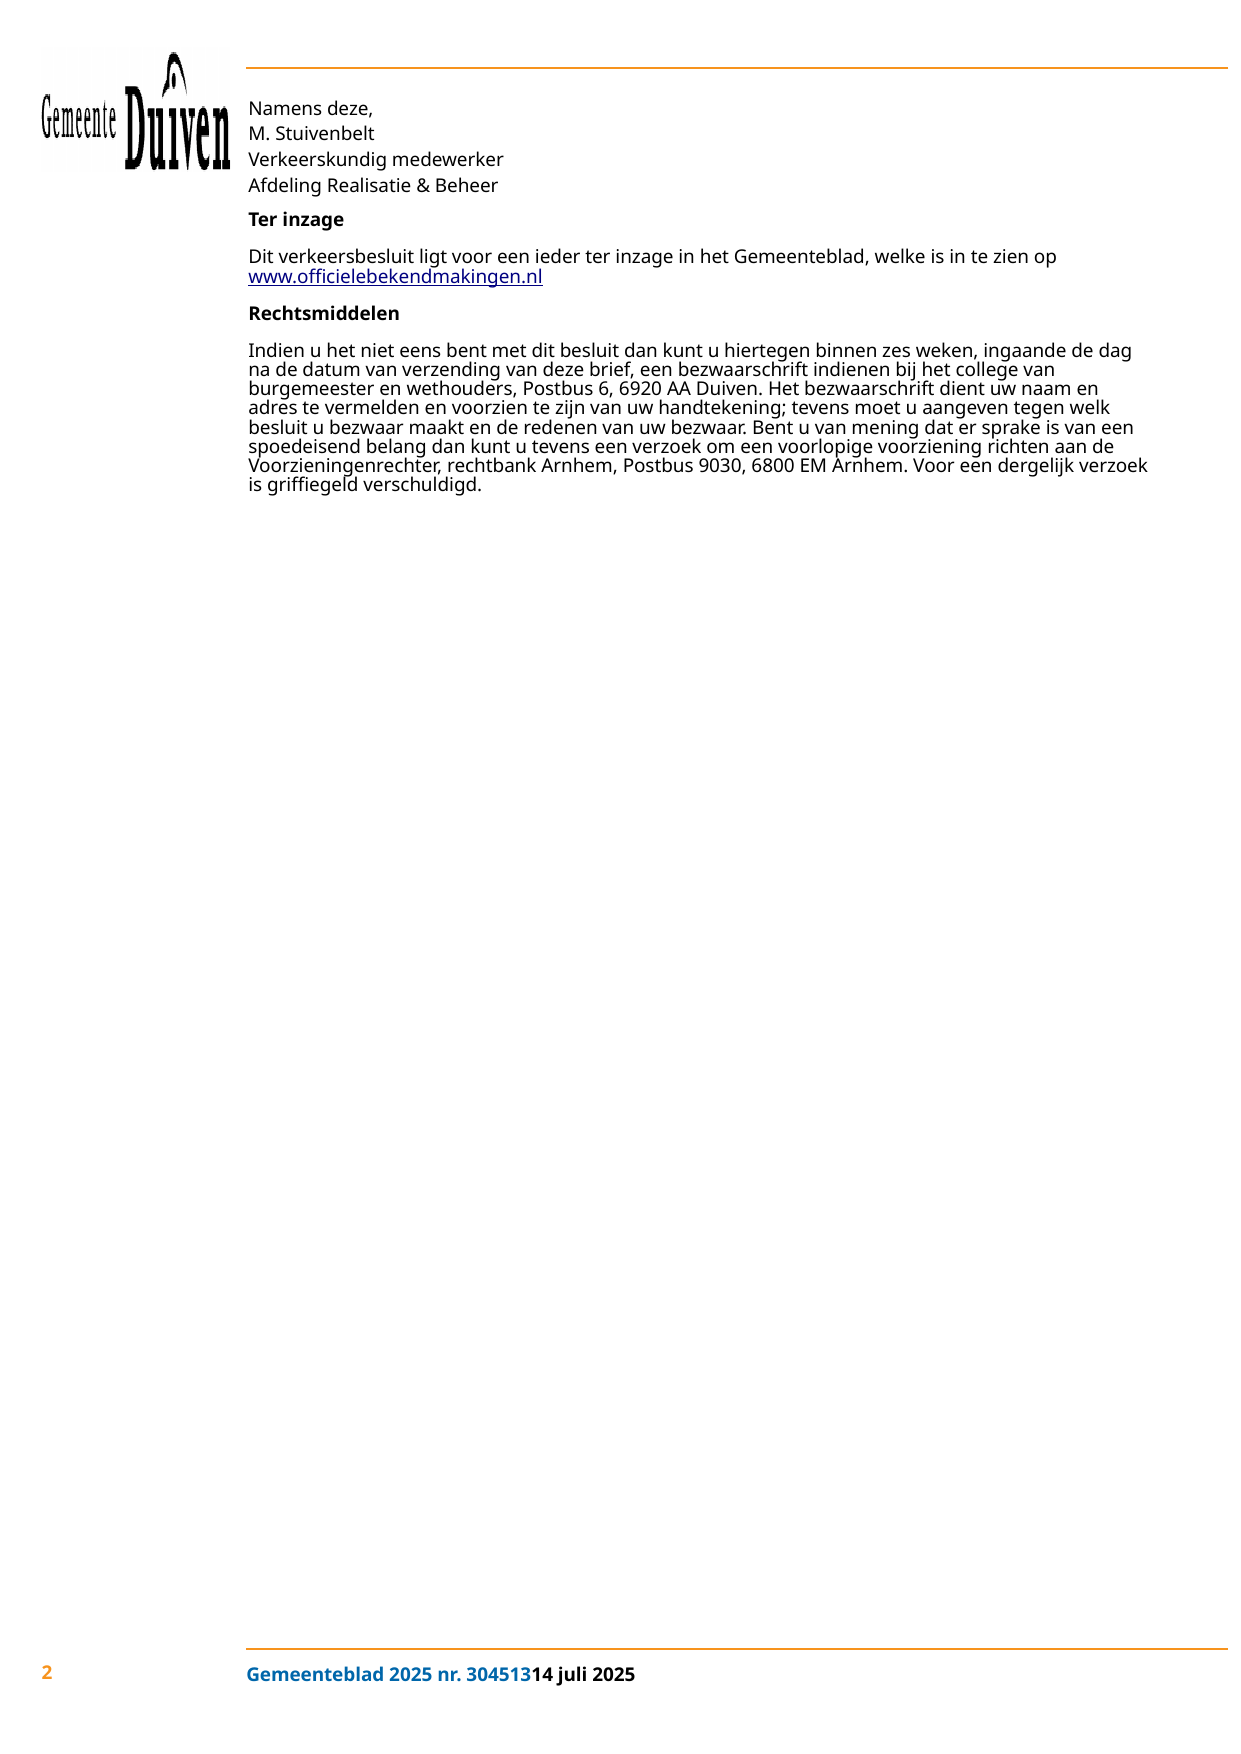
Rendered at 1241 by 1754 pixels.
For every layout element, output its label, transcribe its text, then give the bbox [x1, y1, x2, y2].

text Namens deze, [248, 95, 1152, 121]
text Rechtsmiddelen [248, 304, 1152, 324]
text Afdeling Realisatie & Beheer [248, 172, 1152, 198]
text Dit verkeersbesluit ligt voor een ieder ter inzage in het Gemeenteblad, welke is in te zien op www.officielebekendmakingen.nl [248, 248, 1152, 287]
text M. Stuivenbelt [248, 121, 1152, 146]
text Ter inzage [248, 211, 1152, 231]
text Indien u het niet eens bent met dit besluit dan kunt u hiertegen binnen zes weken, ingaande de dag na de datum van verzending van deze brief, een bezwaarschrift indienen bij het college van burgemeester en wethouders, Postbus 6, 6920 AA Duiven. Het bezwaarschrift dient uw naam en adres te vermelden en voorzien te zijn van uw handtekening; tevens moet u aangeven tegen welk besluit u bezwaar maakt en de redenen van uw bezwaar. Bent u van mening dat er sprake is van een spoedeisend belang dan kunt u tevens een verzoek om een voorlopige voorziening richten aan de Voorzieningenrechter, rechtbank Arnhem, Postbus 9030, 6800 EM Arnhem. Voor een dergelijk verzoek is griffiegeld verschuldigd. [248, 342, 1152, 496]
text Verkeerskundig medewerker [248, 146, 1152, 172]
picture [41, 47, 231, 172]
